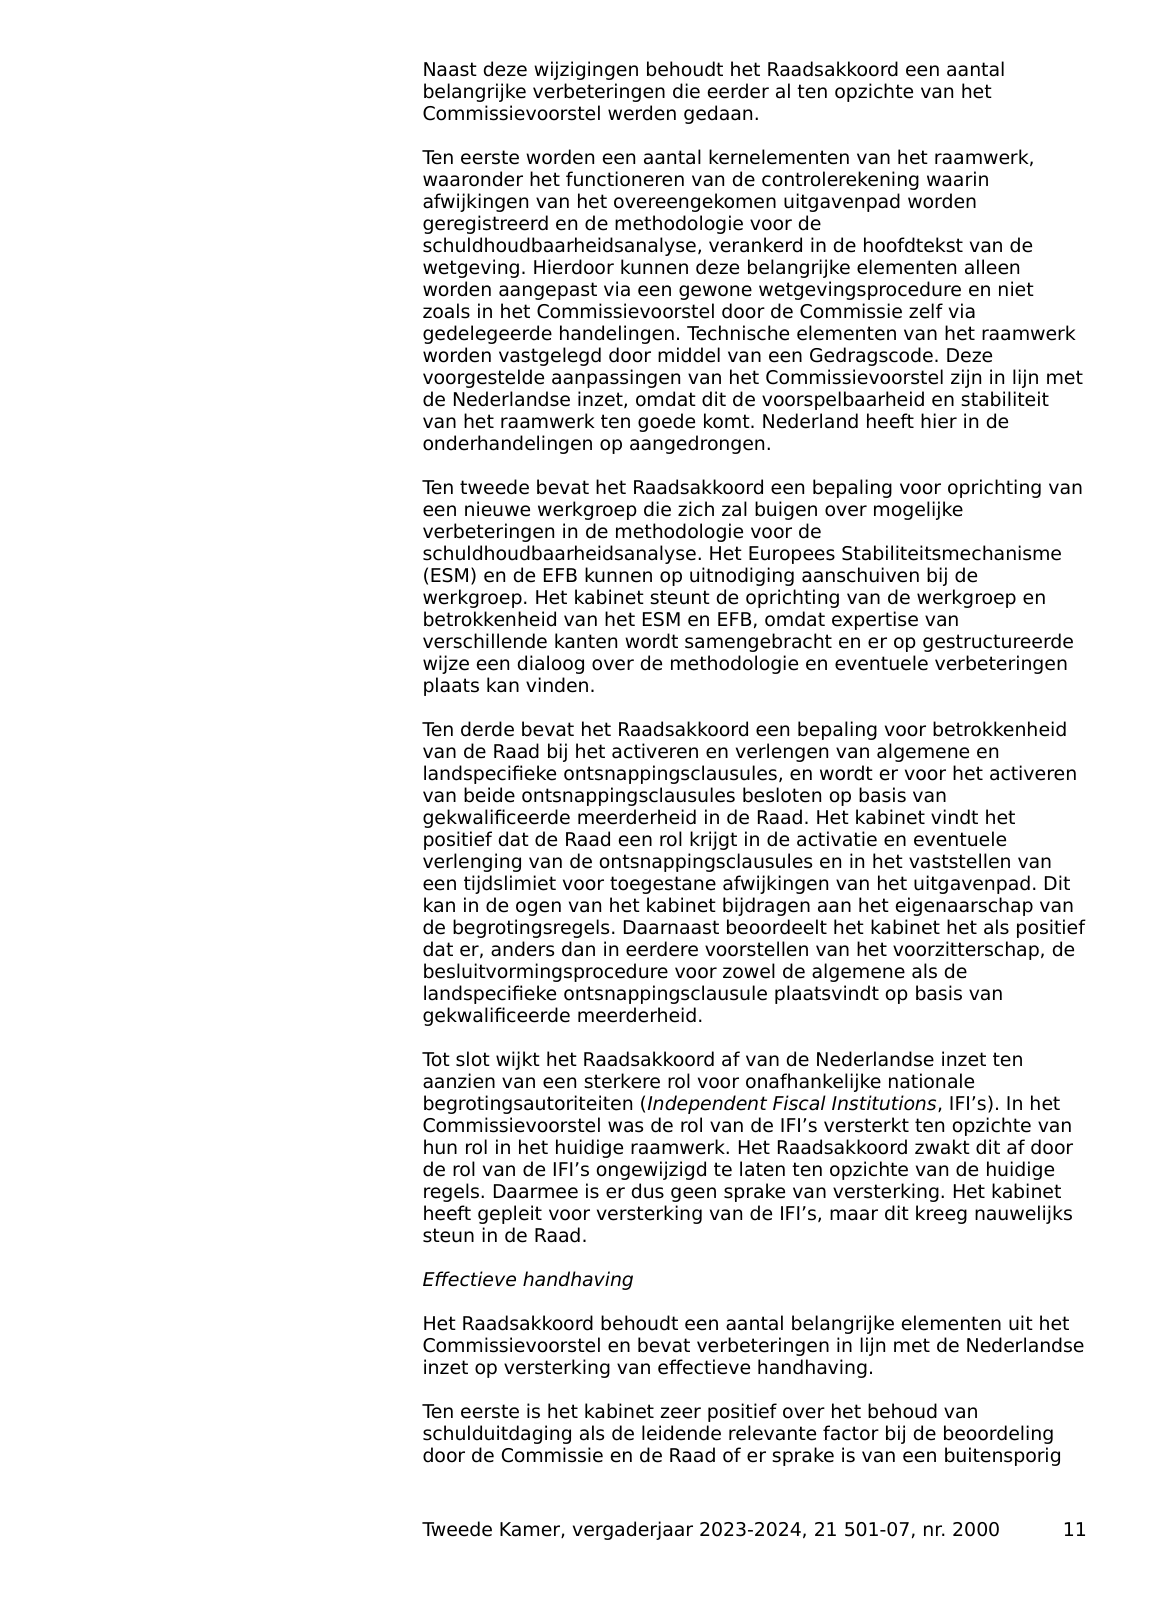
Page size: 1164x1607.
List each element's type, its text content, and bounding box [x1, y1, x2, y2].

text Ten eerste worden een aantal kernelementen van het raamwerk, waaronder het functioneren van de controlerekening waarin afwijkingen van het overeengekomen uitgavenpad worden geregistreerd en de methodologie voor de schuldhoudbaarheidsanalyse, verankerd in de hoofdtekst van de wetgeving. Hierdoor kunnen deze belangrijke elementen alleen worden aangepast via een gewone wetgevingsprocedure en niet zoals in het Commissievoorstel door de Commissie zelf via gedelegeerde handelingen. Technische elementen van het raamwerk worden vastgelegd door middel van een Gedragscode. Deze voorgestelde aanpassingen van het Commissievoorstel zijn in lijn met de Nederlandse inzet, omdat dit de voorspelbaarheid en stabiliteit van het raamwerk ten goede komt. Nederland heeft hier in de onderhandelingen op aangedrongen. [422, 147, 1087, 455]
text Tot slot wijkt het Raadsakkoord af van de Nederlandse inzet ten aanzien van een sterkere rol voor onafhankelijke nationale begrotingsautoriteiten (Independent Fiscal Institutions, IFI’s). In het Commissievoorstel was de rol van de IFI’s versterkt ten opzichte van hun rol in het huidige raamwerk. Het Raadsakkoord zwakt dit af door de rol van de IFI’s ongewijzigd te laten ten opzichte van de huidige regels. Daarmee is er dus geen sprake van versterking. Het kabinet heeft gepleit voor versterking van de IFI’s, maar dit kreeg nauwelijks steun in de Raad. [422, 1049, 1087, 1247]
text Ten tweede bevat het Raadsakkoord een bepaling voor oprichting van een nieuwe werkgroep die zich zal buigen over mogelijke verbeteringen in de methodologie voor de schuldhoudbaarheidsanalyse. Het Europees Stabiliteitsmechanisme (ESM) en de EFB kunnen op uitnodiging aanschuiven bij de werkgroep. Het kabinet steunt de oprichting van de werkgroep en betrokkenheid van het ESM en EFB, omdat expertise van verschillende kanten wordt samengebracht en er op gestructureerde wijze een dialoog over de methodologie en eventuele verbeteringen plaats kan vinden. [422, 477, 1087, 697]
text Naast deze wijzigingen behoudt het Raadsakkoord een aantal belangrijke verbeteringen die eerder al ten opzichte van het Commissievoorstel werden gedaan. [422, 59, 1087, 125]
text Het Raadsakkoord behoudt een aantal belangrijke elementen uit het Commissievoorstel en bevat verbeteringen in lijn met de Nederlandse inzet op versterking van effectieve handhaving. [422, 1313, 1087, 1379]
text Ten eerste is het kabinet zeer positief over het behoud van schulduitdaging als de leidende relevante factor bij de beoordeling door de Commissie en de Raad of er sprake is van een buitensporig [422, 1401, 1087, 1467]
subtitle Effectieve handhaving [422, 1269, 1087, 1291]
text Ten derde bevat het Raadsakkoord een bepaling voor betrokkenheid van de Raad bij het activeren en verlengen van algemene en landspecifieke ontsnappingsclausules, en wordt er voor het activeren van beide ontsnappingsclausules besloten op basis van gekwalificeerde meerderheid in de Raad. Het kabinet vindt het positief dat de Raad een rol krijgt in de activatie en eventuele verlenging van de ontsnappingsclausules en in het vaststellen van een tijdslimiet voor toegestane afwijkingen van het uitgavenpad. Dit kan in de ogen van het kabinet bijdragen aan het eigenaarschap van de begrotingsregels. Daarnaast beoordeelt het kabinet het als positief dat er, anders dan in eerdere voorstellen van het voorzitterschap, de besluitvormingsprocedure voor zowel de algemene als de landspecifieke ontsnappingsclausule plaatsvindt op basis van gekwalificeerde meerderheid. [422, 719, 1087, 1027]
